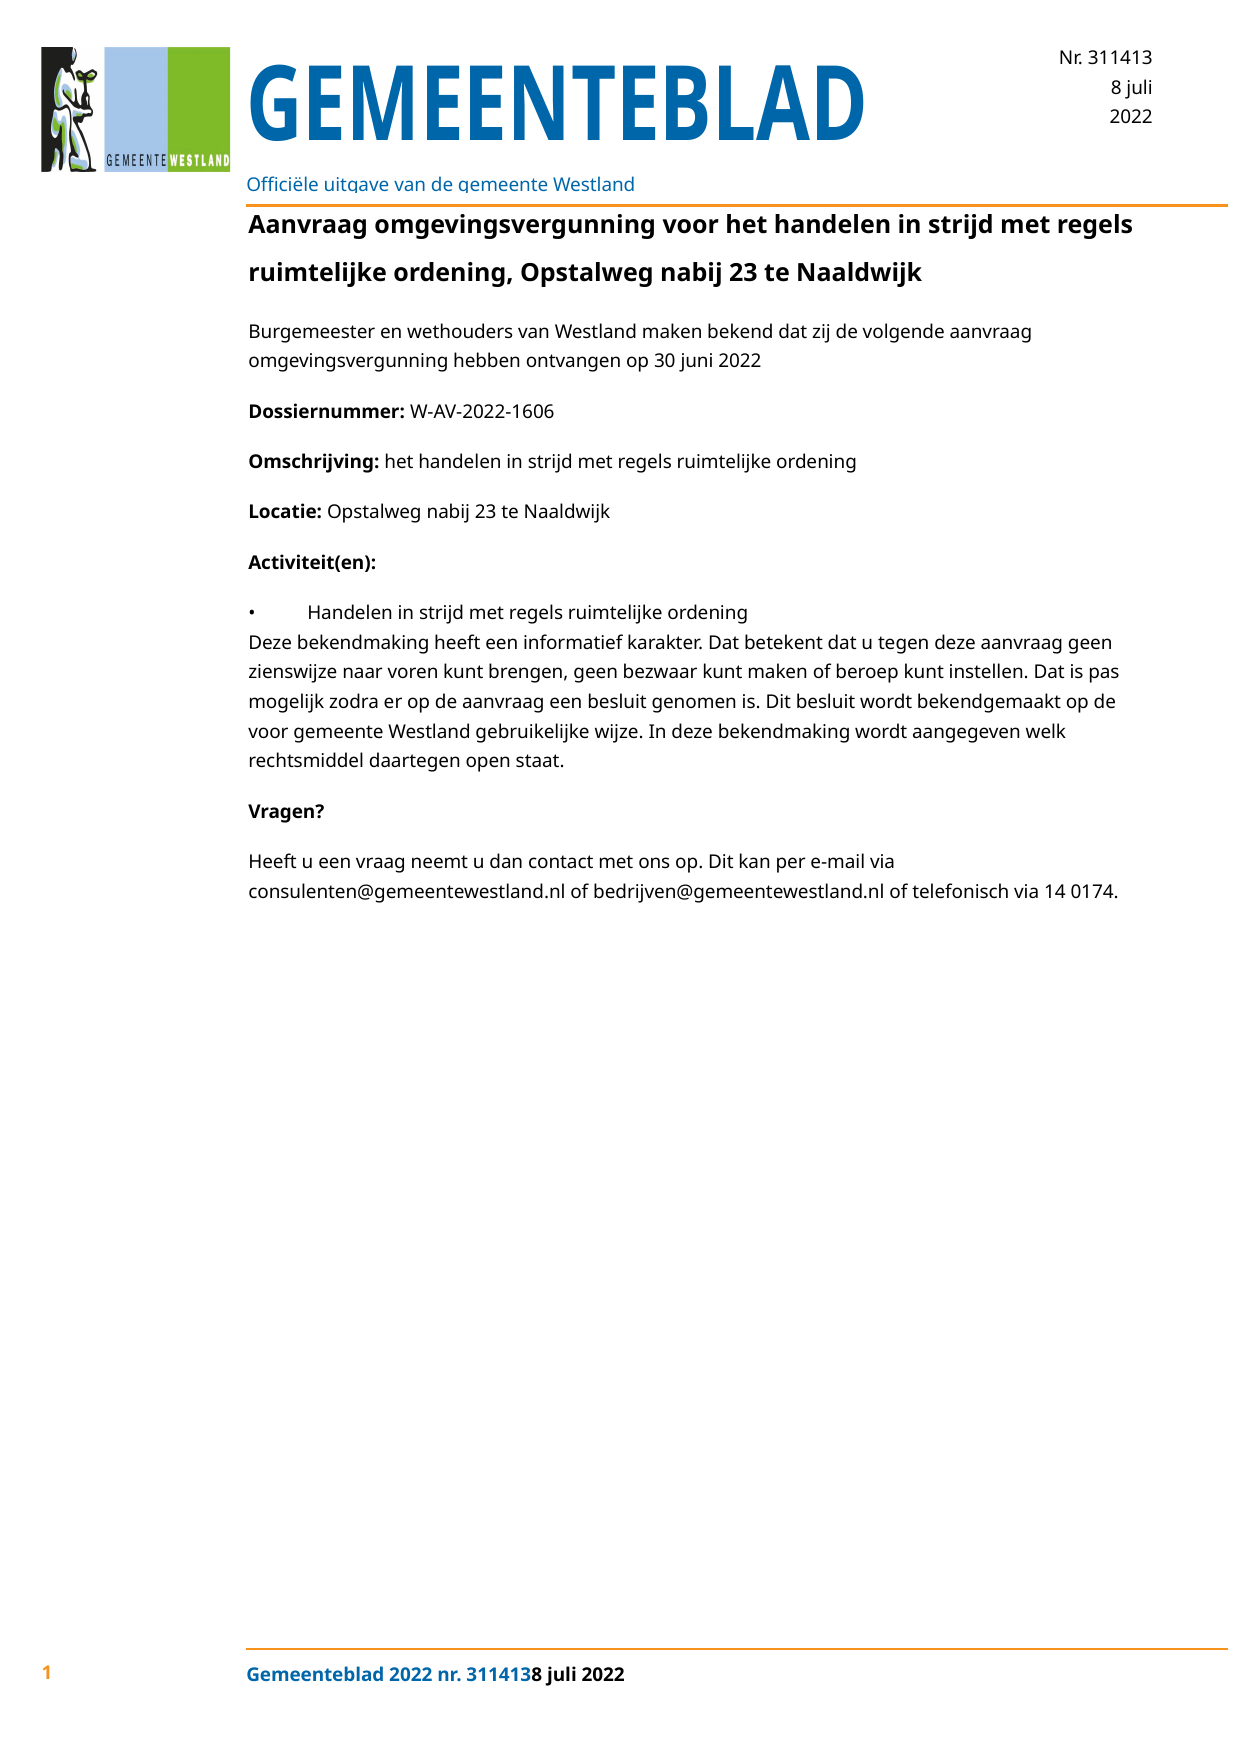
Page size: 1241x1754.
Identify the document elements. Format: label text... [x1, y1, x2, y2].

picture [41, 47, 231, 172]
text Locatie: Opstalweg nabij 23 te Naaldwijk [248, 499, 1152, 524]
text Heeft u een vraag neemt u dan contact met ons op. Dit kan per e-mail via consulenten@gemeentewestland.nl of bedrijven@gemeentewestland.nl of telefonisch via 14 0174. [248, 848, 1152, 904]
text Omschrijving: het handelen in strijd met regels ruimtelijke ordening [248, 448, 1152, 474]
list Handelen in strijd met regels ruimtelijke ordening [248, 599, 1152, 625]
text Dossiernummer: W-AV-2022-1606 [248, 398, 1152, 424]
text Vragen? [248, 798, 1152, 824]
text Deze bekendmaking heeft een informatief karakter. Dat betekent dat u tegen deze aanvraag geen zienswijze naar voren kunt brengen, geen bezwaar kunt maken of beroep kunt instellen. Dat is pas mogelijk zodra er op de aanvraag een besluit genomen is. Dit besluit wordt bekendgemaakt op de voor gemeente Westland gebruikelijke wijze. In deze bekendmaking wordt aangegeven welk rechtsmiddel daartegen open staat. [248, 629, 1152, 773]
text Burgemeester en wethouders van Westland maken bekend dat zij de volgende aanvraag omgevingsvergunning hebben ontvangen op 30 juni 2022 [248, 318, 1152, 373]
text Aanvraag omgevingsvergunning voor het handelen in strijd met regels ruimtelijke ordening, Opstalweg nabij 23 te Naaldwijk [248, 207, 1152, 288]
text Activiteit(en): [248, 549, 1152, 575]
